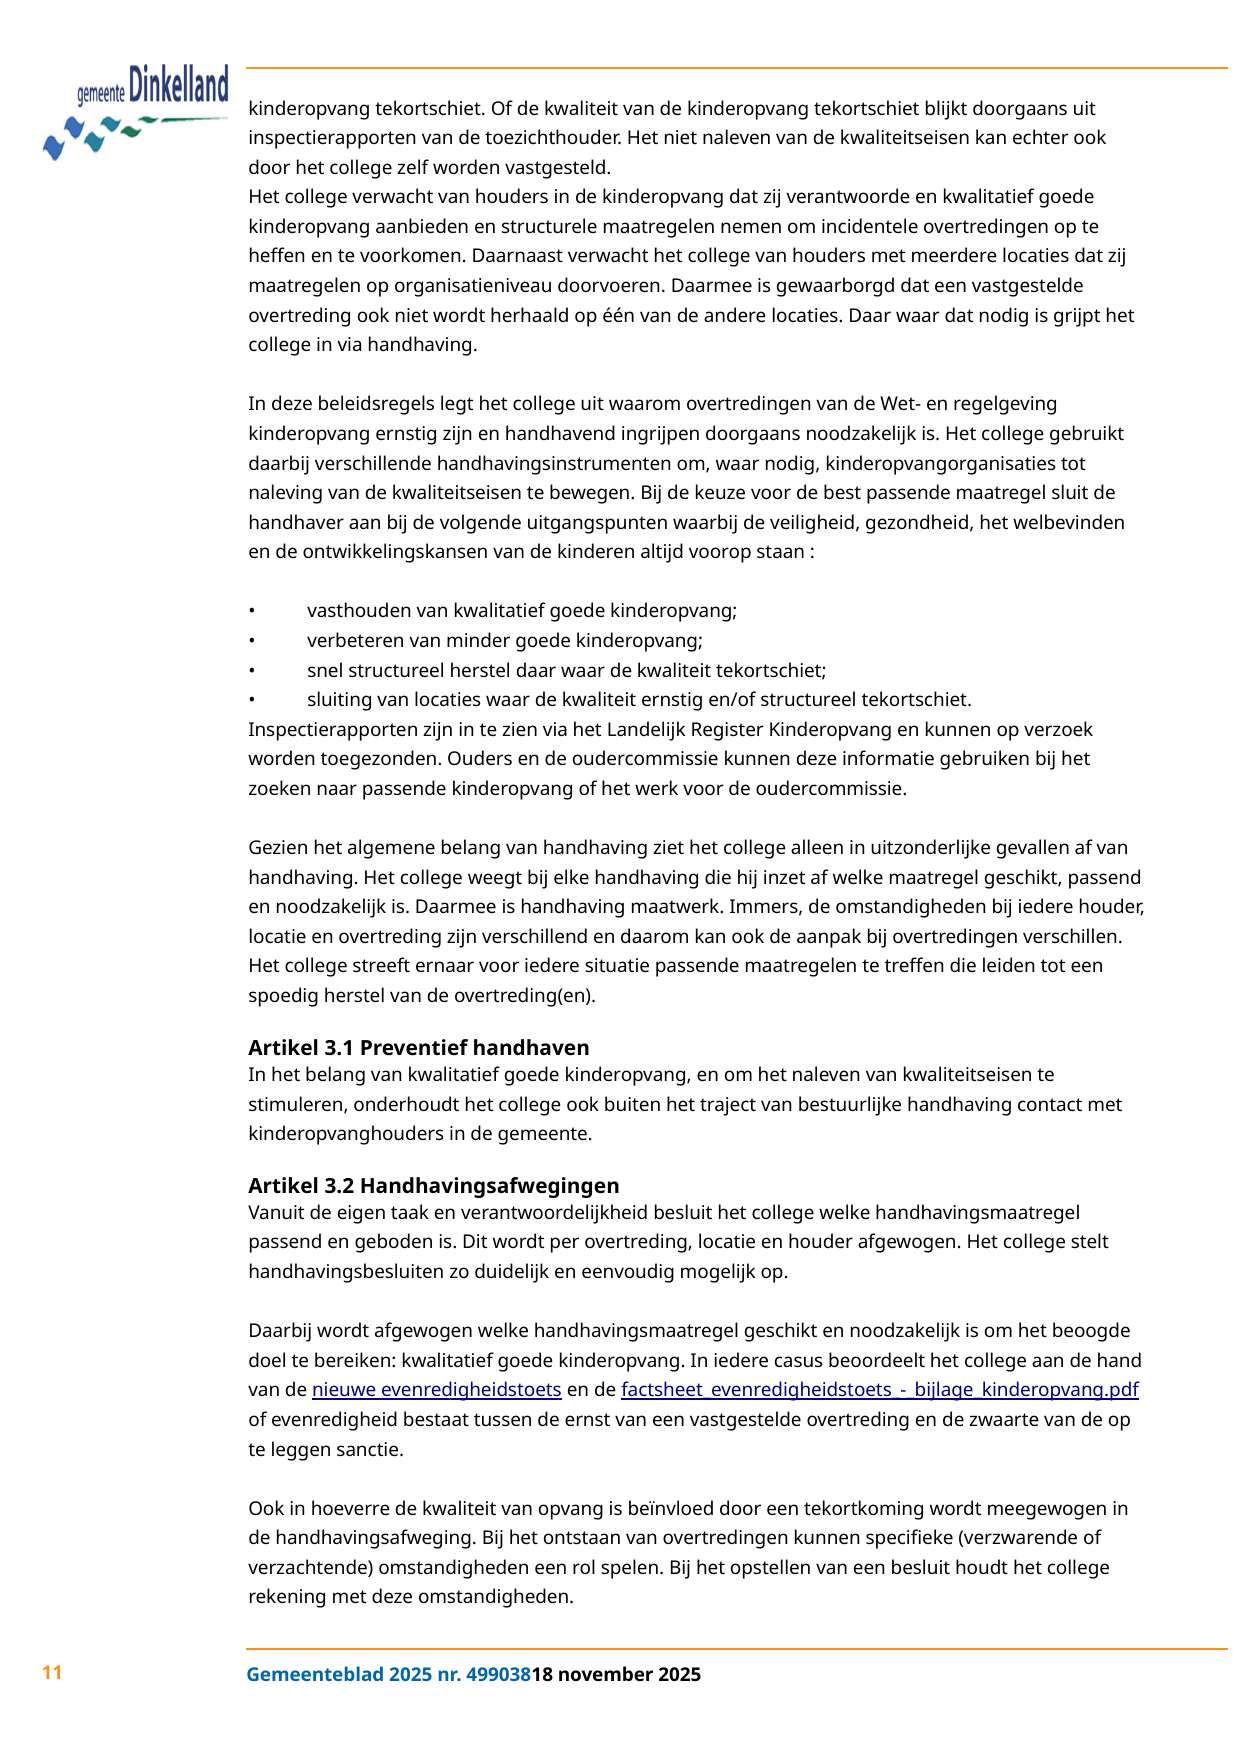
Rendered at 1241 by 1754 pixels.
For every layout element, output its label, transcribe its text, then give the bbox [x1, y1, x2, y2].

text In het belang van kwalitatief goede kinderopvang, en om het naleven van kwaliteitseisen te stimuleren, onderhoudt het college ook buiten het traject van bestuurlijke handhaving contact met kinderopvanghouders in de gemeente. [248, 1061, 1152, 1146]
list vasthouden van kwalitatief goede kinderopvang; [248, 598, 1152, 623]
list snel structureel herstel daar waar de kwaliteit tekortschiet; [248, 657, 1152, 683]
text Ook in hoeverre de kwaliteit van opvang is beïnvloed door een tekortkoming wordt meegewogen in de handhavingsafweging. Bij het ontstaan van overtredingen kunnen specifieke (verzwarende of verzachtende) omstandigheden een rol spelen. Bij het opstellen van een besluit houdt het college rekening met deze omstandigheden. [248, 1495, 1152, 1609]
text Het college verwacht van houders in de kinderopvang dat zij verantwoorde en kwalitatief goede kinderopvang aanbieden en structurele maatregelen nemen om incidentele overtredingen op te heffen en te voorkomen. Daarnaast verwacht het college van houders met meerdere locaties dat zij maatregelen op organisatieniveau doorvoeren. Daarmee is gewaarborgd dat een vastgestelde overtreding ook niet wordt herhaald op één van de andere locaties. Daar waar dat nodig is grijpt het college in via handhaving. [248, 183, 1152, 357]
text Inspectierapporten zijn in te zien via het Landelijk Register Kinderopvang en kunnen op verzoek worden toegezonden. Ouders en de oudercommissie kunnen deze informatie gebruiken bij het zoeken naar passende kinderopvang of het werk voor de oudercommissie. [248, 716, 1152, 801]
text In deze beleidsregels legt het college uit waarom overtredingen van de Wet- en regelgeving kinderopvang ernstig zijn en handhavend ingrijpen doorgaans noodzakelijk is. Het college gebruikt daarbij verschillende handhavingsinstrumenten om, waar nodig, kinderopvangorganisaties tot naleving van de kwaliteitseisen te bewegen. Bij de keuze voor de best passende maatregel sluit de handhaver aan bij de volgende uitgangspunten waarbij de veiligheid, gezondheid, het welbevinden en de ontwikkelingskansen van de kinderen altijd voorop staan : [248, 391, 1152, 564]
list sluiting van locaties waar de kwaliteit ernstig en/of structureel tekortschiet. [248, 686, 1152, 712]
picture [41, 47, 231, 172]
text kinderopvang tekortschiet. Of de kwaliteit van de kinderopvang tekortschiet blijkt doorgaans uit inspectierapporten van de toezichthouder. Het niet naleven van de kwaliteitseisen kan echter ook door het college zelf worden vastgesteld. [248, 95, 1152, 180]
text Gezien het algemene belang van handhaving ziet het college alleen in uitzonderlijke gevallen af van handhaving. Het college weegt bij elke handhaving die hij inzet af welke maatregel geschikt, passend en noodzakelijk is. Daarmee is handhaving maatwerk. Immers, de omstandigheden bij iedere houder, locatie en overtreding zijn verschillend en daarom kan ook de aanpak bij overtredingen verschillen. Het college streeft ernaar voor iedere situatie passende maatregelen te treffen die leiden tot een spoedig herstel van de overtreding(en). [248, 834, 1152, 1008]
text Vanuit de eigen taak en verantwoordelijkheid besluit het college welke handhavingsmaatregel passend en geboden is. Dit wordt per overtreding, locatie en houder afgewogen. Het college stelt handhavingsbesluiten zo duidelijk en eenvoudig mogelijk op. [248, 1199, 1152, 1284]
text Daarbij wordt afgewogen welke handhavingsmaatregel geschikt en noodzakelijk is om het beoogde doel te bereiken: kwalitatief goede kinderopvang. In iedere casus beoordeelt het college aan de hand van de nieuwe evenredigheidstoets en de factsheet_evenredigheidstoets_-_bijlage_kinderopvang.pdf of evenredigheid bestaat tussen de ernst van een vastgestelde overtreding en de zwaarte van de op te leggen sanctie. [248, 1317, 1152, 1462]
text Artikel 3.2 Handhavingsafwegingen [248, 1171, 1152, 1199]
text Artikel 3.1 Preventief handhaven [248, 1033, 1152, 1061]
list verbeteren van minder goede kinderopvang; [248, 627, 1152, 653]
